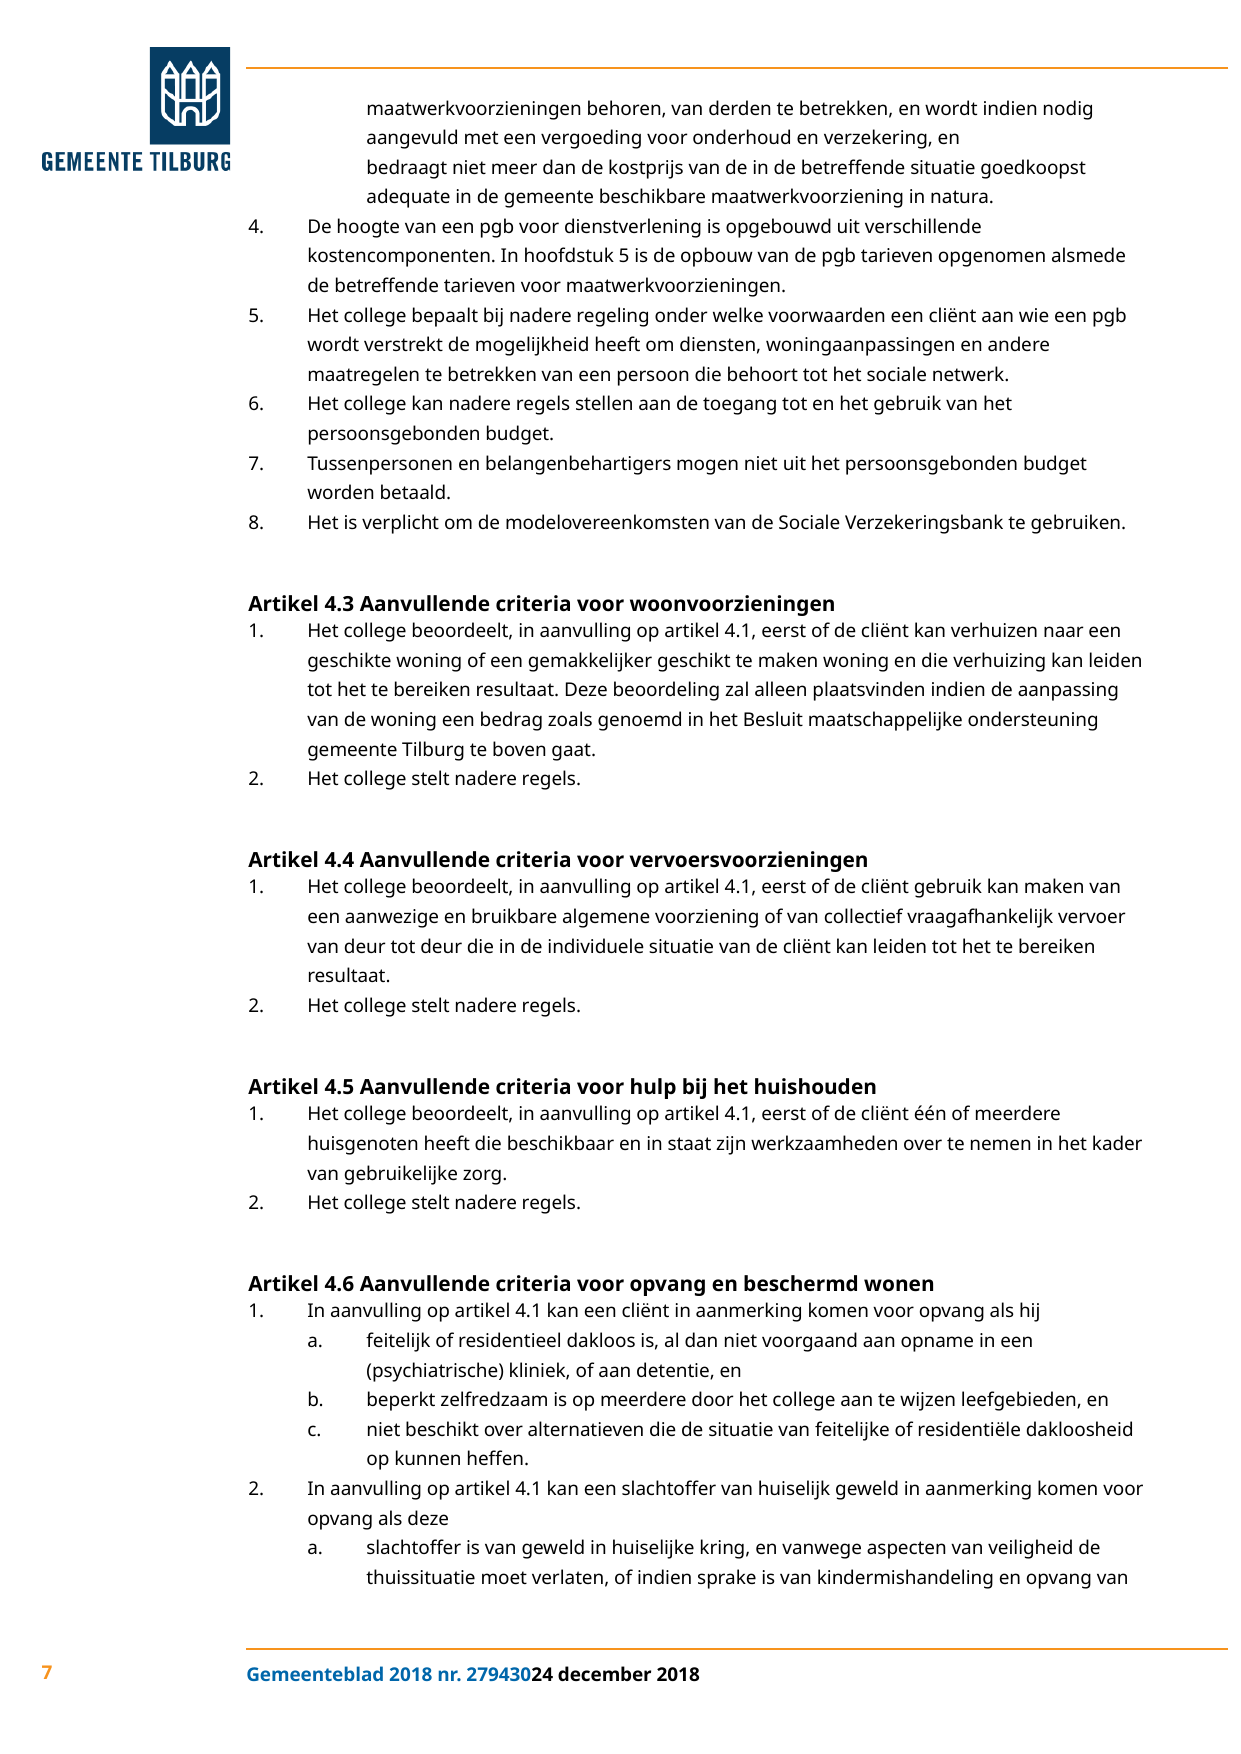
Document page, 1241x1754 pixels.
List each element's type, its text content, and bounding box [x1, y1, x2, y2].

list beperkt zelfredzaam is op meerdere door het college aan te wijzen leefgebieden, en [307, 1386, 1152, 1412]
list Het college stelt nadere regels. [248, 765, 1152, 791]
list Het college stelt nadere regels. [248, 992, 1152, 1018]
list In aanvulling op artikel 4.1 kan een slachtoffer van huiselijk geweld in aanmerking komen voor opvang als deze [248, 1475, 1152, 1531]
list In aanvulling op artikel 4.1 kan een cliënt in aanmerking komen voor opvang als hij [248, 1298, 1152, 1323]
list Het college beoordeelt, in aanvulling op artikel 4.1, eerst of de cliënt gebruik kan maken van een aanwezige en bruikbare algemene voorziening of van collectief vraagafhankelijk vervoer van deur tot deur die in de individuele situatie van de cliënt kan leiden tot het te bereiken resultaat. [248, 874, 1152, 988]
list feitelijk of residentieel dakloos is, al dan niet voorgaand aan opname in een (psychiatrische) kliniek, of aan detentie, en [307, 1327, 1152, 1383]
list slachtoffer is van geweld in huiselijke kring, en vanwege aspecten van veiligheid de thuissituatie moet verlaten, of indien sprake is van kindermishandeling en opvang van [307, 1534, 1152, 1590]
list Tussenpersonen en belangenbehartigers mogen niet uit het persoonsgebonden budget worden betaald. [248, 450, 1152, 505]
list Het is verplicht om de modelovereenkomsten van de Sociale Verzekeringsbank te gebruiken. [248, 509, 1152, 535]
text Artikel 4.5 Aanvullende criteria voor hulp bij het huishouden [248, 1072, 1152, 1101]
list Het college kan nadere regels stellen aan de toegang tot en het gebruik van het persoonsgebonden budget. [248, 391, 1152, 446]
picture [41, 47, 231, 172]
text Artikel 4.6 Aanvullende criteria voor opvang en beschermd wonen [248, 1269, 1152, 1298]
list Het college bepaalt bij nadere regeling onder welke voorwaarden een cliënt aan wie een pgb wordt verstrekt de mogelijkheid heeft om diensten, woningaanpassingen en andere maatregelen te betrekken van een persoon die behoort tot het sociale netwerk. [248, 302, 1152, 387]
list Het college stelt nadere regels. [248, 1189, 1152, 1215]
list bedraagt niet meer dan de kostprijs van de in de betreffende situatie goedkoopst adequate in de gemeente beschikbare maatwerkvoorziening in natura. [307, 154, 1152, 209]
list niet beschikt over alternatieven die de situatie van feitelijke of residentiële dakloosheid op kunnen heffen. [307, 1416, 1152, 1471]
list maatwerkvoorzieningen behoren, van derden te betrekken, en wordt indien nodig aangevuld met een vergoeding voor onderhoud en verzekering, en [307, 95, 1152, 150]
text Artikel 4.3 Aanvullende criteria voor woonvoorzieningen [248, 589, 1152, 617]
list De hoogte van een pgb voor dienstverlening is opgebouwd uit verschillende kostencomponenten. In hoofdstuk 5 is de opbouw van de pgb tarieven opgenomen alsmede de betreffende tarieven voor maatwerkvoorzieningen. [248, 213, 1152, 298]
text Artikel 4.4 Aanvullende criteria voor vervoersvoorzieningen [248, 845, 1152, 874]
list Het college beoordeelt, in aanvulling op artikel 4.1, eerst of de cliënt één of meerdere huisgenoten heeft die beschikbaar en in staat zijn werkzaamheden over te nemen in het kader van gebruikelijke zorg. [248, 1101, 1152, 1185]
list Het college beoordeelt, in aanvulling op artikel 4.1, eerst of de cliënt kan verhuizen naar een geschikte woning of een gemakkelijker geschikt te maken woning en die verhuizing kan leiden tot het te bereiken resultaat. Deze beoordeling zal alleen plaatsvinden indien de aanpassing van de woning een bedrag zoals genoemd in het Besluit maatschappelijke ondersteuning gemeente Tilburg te boven gaat. [248, 617, 1152, 761]
